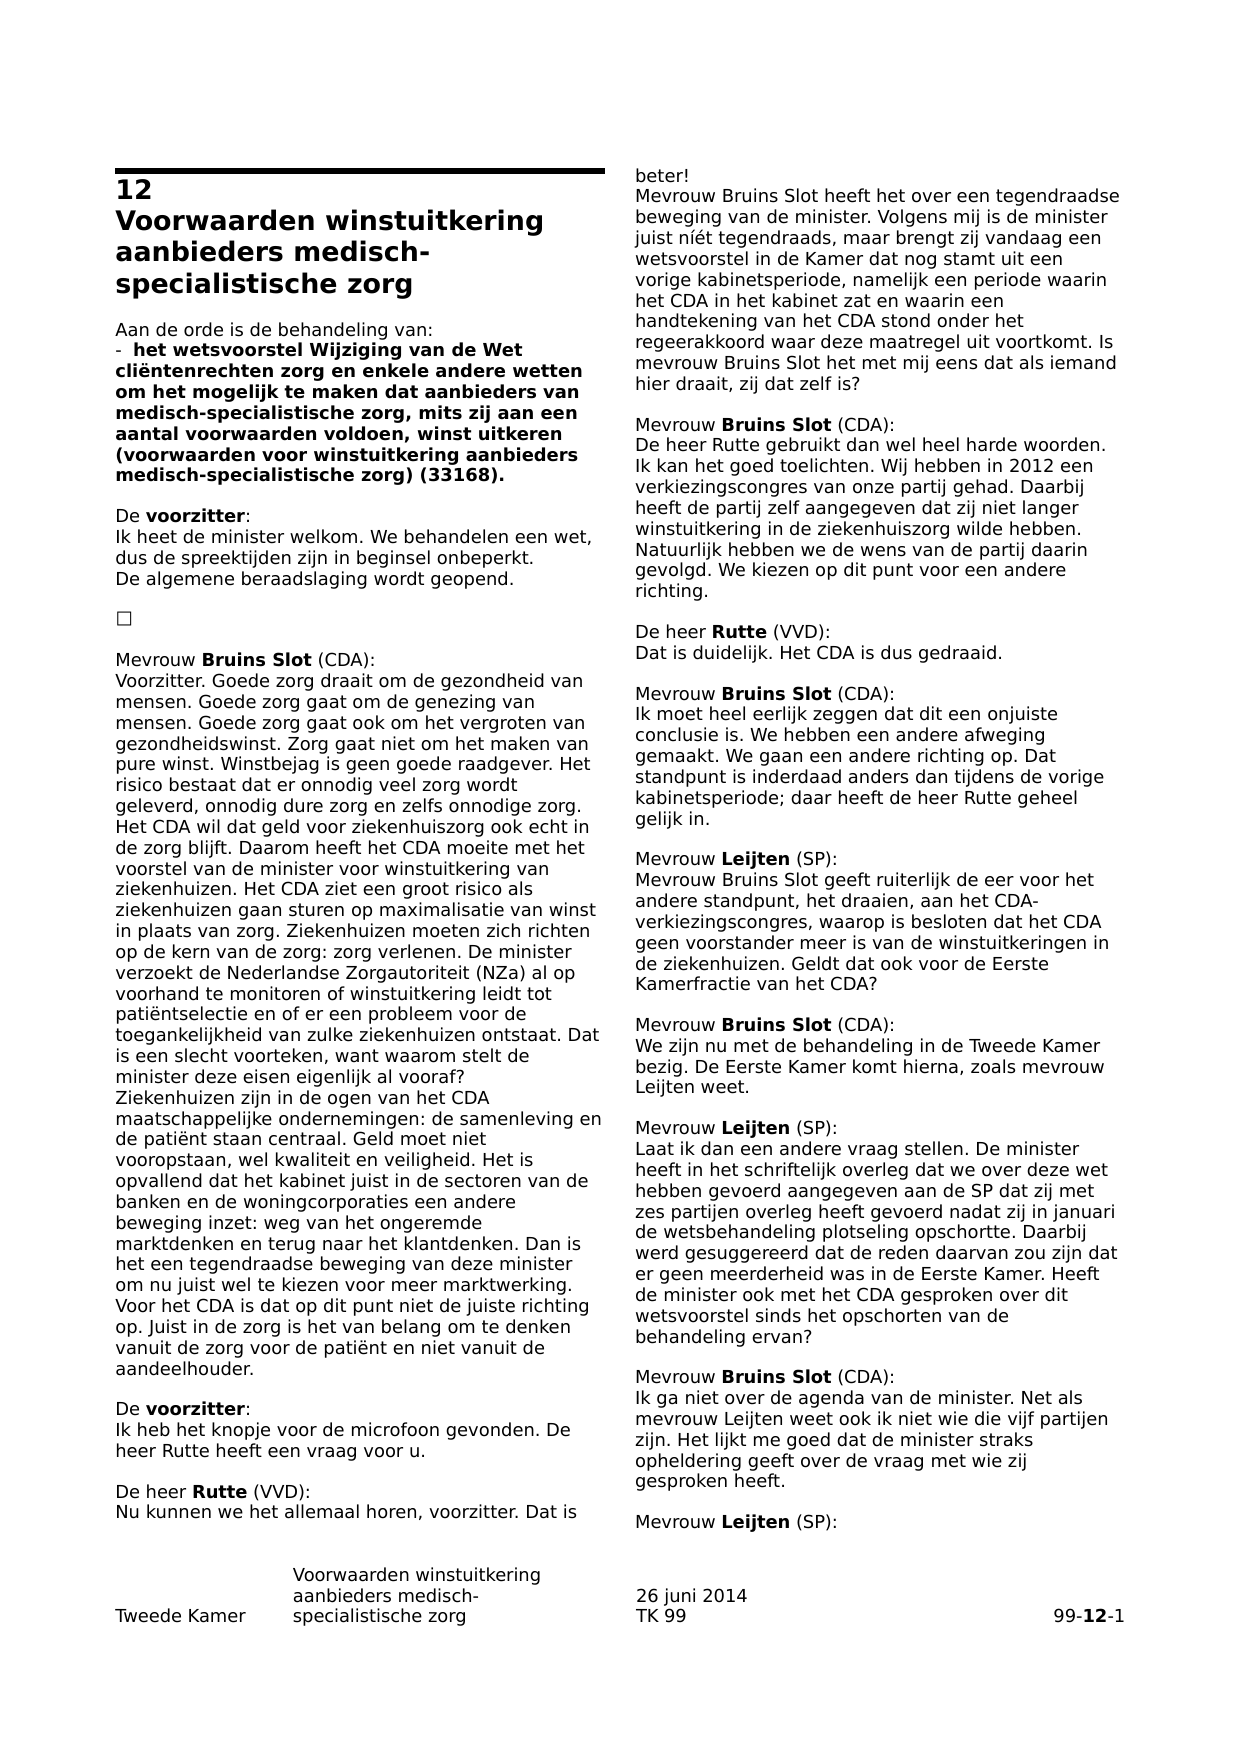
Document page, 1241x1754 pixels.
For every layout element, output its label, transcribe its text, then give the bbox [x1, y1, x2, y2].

text De heer Rutte (VVD): [115, 1481, 605, 1502]
text Ik moet heel eerlijk zeggen dat dit een onjuiste conclusie is. We hebben een andere afweging gemaakt. We gaan een andere richting op. Dat standpunt is inderdaad anders dan tijdens de vorige kabinetsperiode; daar heeft de heer Rutte geheel gelijk in. [635, 704, 1125, 829]
text ⬜ [115, 609, 605, 630]
text De heer Rutte (VVD): [635, 622, 1125, 643]
text Ik ga niet over de agenda van de minister. Net als mevrouw Leijten weet ook ik niet wie die vijf partijen zijn. Het lijkt me goed dat de minister straks opheldering geeft over de vraag met wie zij gesproken heeft. [635, 1388, 1125, 1492]
text Ziekenhuizen zijn in de ogen van het CDA maatschappelijke ondernemingen: de samenleving en de patiënt staan centraal. Geld moet niet vooropstaan, wel kwaliteit en veiligheid. Het is opvallend dat het kabinet juist in de sectoren van de banken en de woningcorporaties een andere beweging inzet: weg van het ongeremde marktdenken en terug naar het klantdenken. Dan is het een tegendraadse beweging van deze minister om nu juist wel te kiezen voor meer marktwerking. Voor het CDA is dat op dit punt niet de juiste richting op. Juist in de zorg is het van belang om te denken vanuit de zorg voor de patiënt en niet vanuit de aandeelhouder. [115, 1087, 605, 1379]
text Mevrouw Bruins Slot (CDA): [635, 414, 1125, 435]
text De voorzitter: [115, 1399, 605, 1420]
text Mevrouw Leijten (SP): [635, 849, 1125, 870]
text Mevrouw Bruins Slot heeft het over een tegendraadse beweging van de minister. Volgens mij is de minister juist níét tegendraads, maar brengt zij vandaag een wetsvoorstel in de Kamer dat nog stamt uit een vorige kabinetsperiode, namelijk een periode waarin het CDA in het kabinet zat en waarin een handtekening van het CDA stond onder het regeerakkoord waar deze maatregel uit voortkomt. Is mevrouw Bruins Slot het met mij eens dat als iemand hier draait, zij dat zelf is? [635, 186, 1125, 394]
text Mevrouw Bruins Slot (CDA): [115, 650, 605, 671]
text We zijn nu met de behandeling in de Tweede Kamer bezig. De Eerste Kamer komt hierna, zoals mevrouw Leijten weet. [635, 1036, 1125, 1098]
text Mevrouw Bruins Slot (CDA): [635, 683, 1125, 704]
text Voorzitter. Goede zorg draait om de gezondheid van mensen. Goede zorg gaat om de genezing van mensen. Goede zorg gaat ook om het vergroten van gezondheidswinst. Zorg gaat niet om het maken van pure winst. Winstbejag is geen goede raadgever. Het risico bestaat dat er onnodig veel zorg wordt geleverd, onnodig dure zorg en zelfs onnodige zorg. Het CDA wil dat geld voor ziekenhuiszorg ook echt in de zorg blijft. Daarom heeft het CDA moeite met het voorstel van de minister voor winstuitkering van ziekenhuizen. Het CDA ziet een groot risico als ziekenhuizen gaan sturen op maximalisatie van winst in plaats van zorg. Ziekenhuizen moeten zich richten op de kern van de zorg: zorg verlenen. De minister verzoekt de Nederlandse Zorgautoriteit (NZa) al op voorhand te monitoren of winstuitkering leidt tot patiëntselectie en of er een probleem voor de toegankelijkheid van zulke ziekenhuizen ontstaat. Dat is een slecht voorteken, want waarom stelt de minister deze eisen eigenlijk al vooraf? [115, 671, 605, 1087]
text Mevrouw Bruins Slot (CDA): [635, 1367, 1125, 1388]
text Mevrouw Bruins Slot geeft ruiterlijk de eer voor het andere standpunt, het draaien, aan het CDA-verkiezingscongres, waarop is besloten dat het CDA geen voorstander meer is van de winstuitkeringen in de ziekenhuizen. Geldt dat ook voor de Eerste Kamerfractie van het CDA? [635, 870, 1125, 995]
title 12 Voorwaarden winstuitkering aanbieders medisch-specialistische zorg [115, 174, 605, 299]
text Nu kunnen we het allemaal horen, voorzitter. Dat is [115, 1502, 605, 1523]
text Ik heet de minister welkom. We behandelen een wet, dus de spreektijden zijn in beginsel onbeperkt. [115, 527, 605, 568]
text Mevrouw Bruins Slot (CDA): [635, 1015, 1125, 1036]
text Dat is duidelijk. Het CDA is dus gedraaid. [635, 643, 1125, 663]
text Aan de orde is de behandeling van: [115, 319, 605, 340]
text Laat ik dan een andere vraag stellen. De minister heeft in het schriftelijk overleg dat we over deze wet hebben gevoerd aangegeven aan de SP dat zij met zes partijen overleg heeft gevoerd nadat zij in januari de wetsbehandeling plotseling opschortte. Daarbij werd gesuggereerd dat de reden daarvan zou zijn dat er geen meerderheid was in de Eerste Kamer. Heeft de minister ook met het CDA gesproken over dit wetsvoorstel sinds het opschorten van de behandeling ervan? [635, 1139, 1125, 1347]
list het wetsvoorstel Wijziging van de Wet cliëntenrechten zorg en enkele andere wetten om het mogelijk te maken dat aanbieders van medisch-specialistische zorg, mits zij aan een aantal voorwaarden voldoen, winst uitkeren (voorwaarden voor winstuitkering aanbieders medisch-specialistische zorg) (33168). [115, 340, 605, 486]
text Ik heb het knopje voor de microfoon gevonden. De heer Rutte heeft een vraag voor u. [115, 1420, 605, 1461]
text De algemene beraadslaging wordt geopend. [115, 568, 605, 589]
text Mevrouw Leijten (SP): [635, 1512, 1125, 1533]
text beter! [635, 165, 1125, 186]
text Mevrouw Leijten (SP): [635, 1118, 1125, 1139]
text De heer Rutte gebruikt dan wel heel harde woorden. Ik kan het goed toelichten. Wij hebben in 2012 een verkiezingscongres van onze partij gehad. Daarbij heeft de partij zelf aangegeven dat zij niet langer winstuitkering in de ziekenhuiszorg wilde hebben. Natuurlijk hebben we de wens van de partij daarin gevolgd. We kiezen op dit punt voor een andere richting. [635, 435, 1125, 602]
text De voorzitter: [115, 506, 605, 527]
